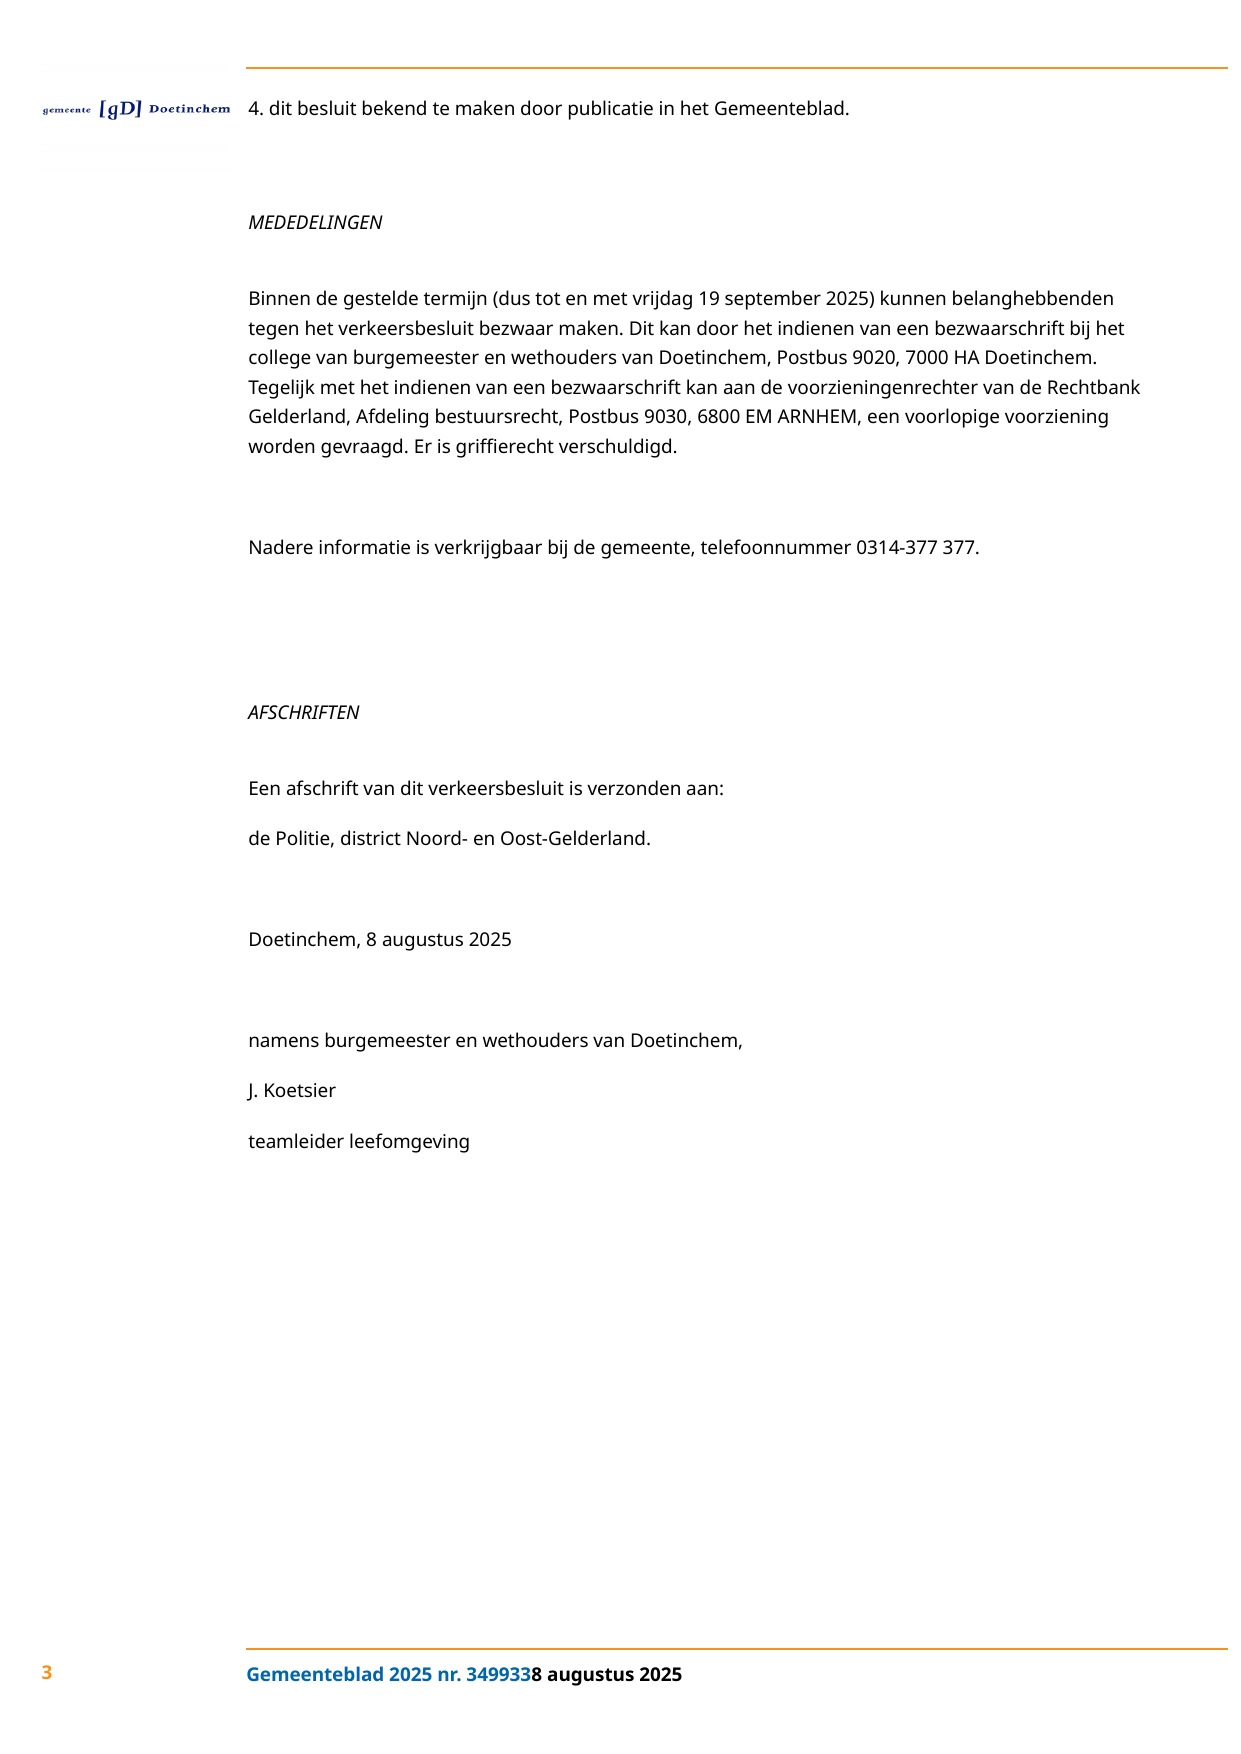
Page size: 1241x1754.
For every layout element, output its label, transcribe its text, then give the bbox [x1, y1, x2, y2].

text Binnen de gestelde termijn (dus tot en met vrijdag 19 september 2025) kunnen belanghebbenden tegen het verkeersbesluit bezwaar maken. Dit kan door het indienen van een bezwaarschrift bij het college van burgemeester en wethouders van Doetinchem, Postbus 9020, 7000 HA Doetinchem. Tegelijk met het indienen van een bezwaarschrift kan aan de voorzieningenrechter van de Rechtbank Gelderland, Afdeling bestuursrecht, Postbus 9030, 6800 EM ARNHEM, een voorlopige voorziening worden gevraagd. Er is griffierecht verschuldigd. [248, 285, 1152, 459]
text AFSCHRIFTEN [248, 699, 1152, 724]
text namens burgemeester en wethouders van Doetinchem, [248, 1027, 1152, 1053]
picture [41, 47, 231, 172]
text Nadere informatie is verkrijgbaar bij de gemeente, telefoonnummer 0314-377 377. [248, 534, 1152, 560]
text Een afschrift van dit verkeersbesluit is verzonden aan: [248, 775, 1152, 801]
text MEDEDELINGEN [248, 209, 1152, 235]
text J. Koetsier [248, 1077, 1152, 1103]
text teamleider leefomgeving [248, 1128, 1152, 1154]
text de Politie, district Noord- en Oost-Gelderland. [248, 825, 1152, 851]
text 4. dit besluit bekend te maken door publicatie in het Gemeenteblad. [248, 95, 1152, 121]
text Doetinchem, 8 augustus 2025 [248, 926, 1152, 952]
